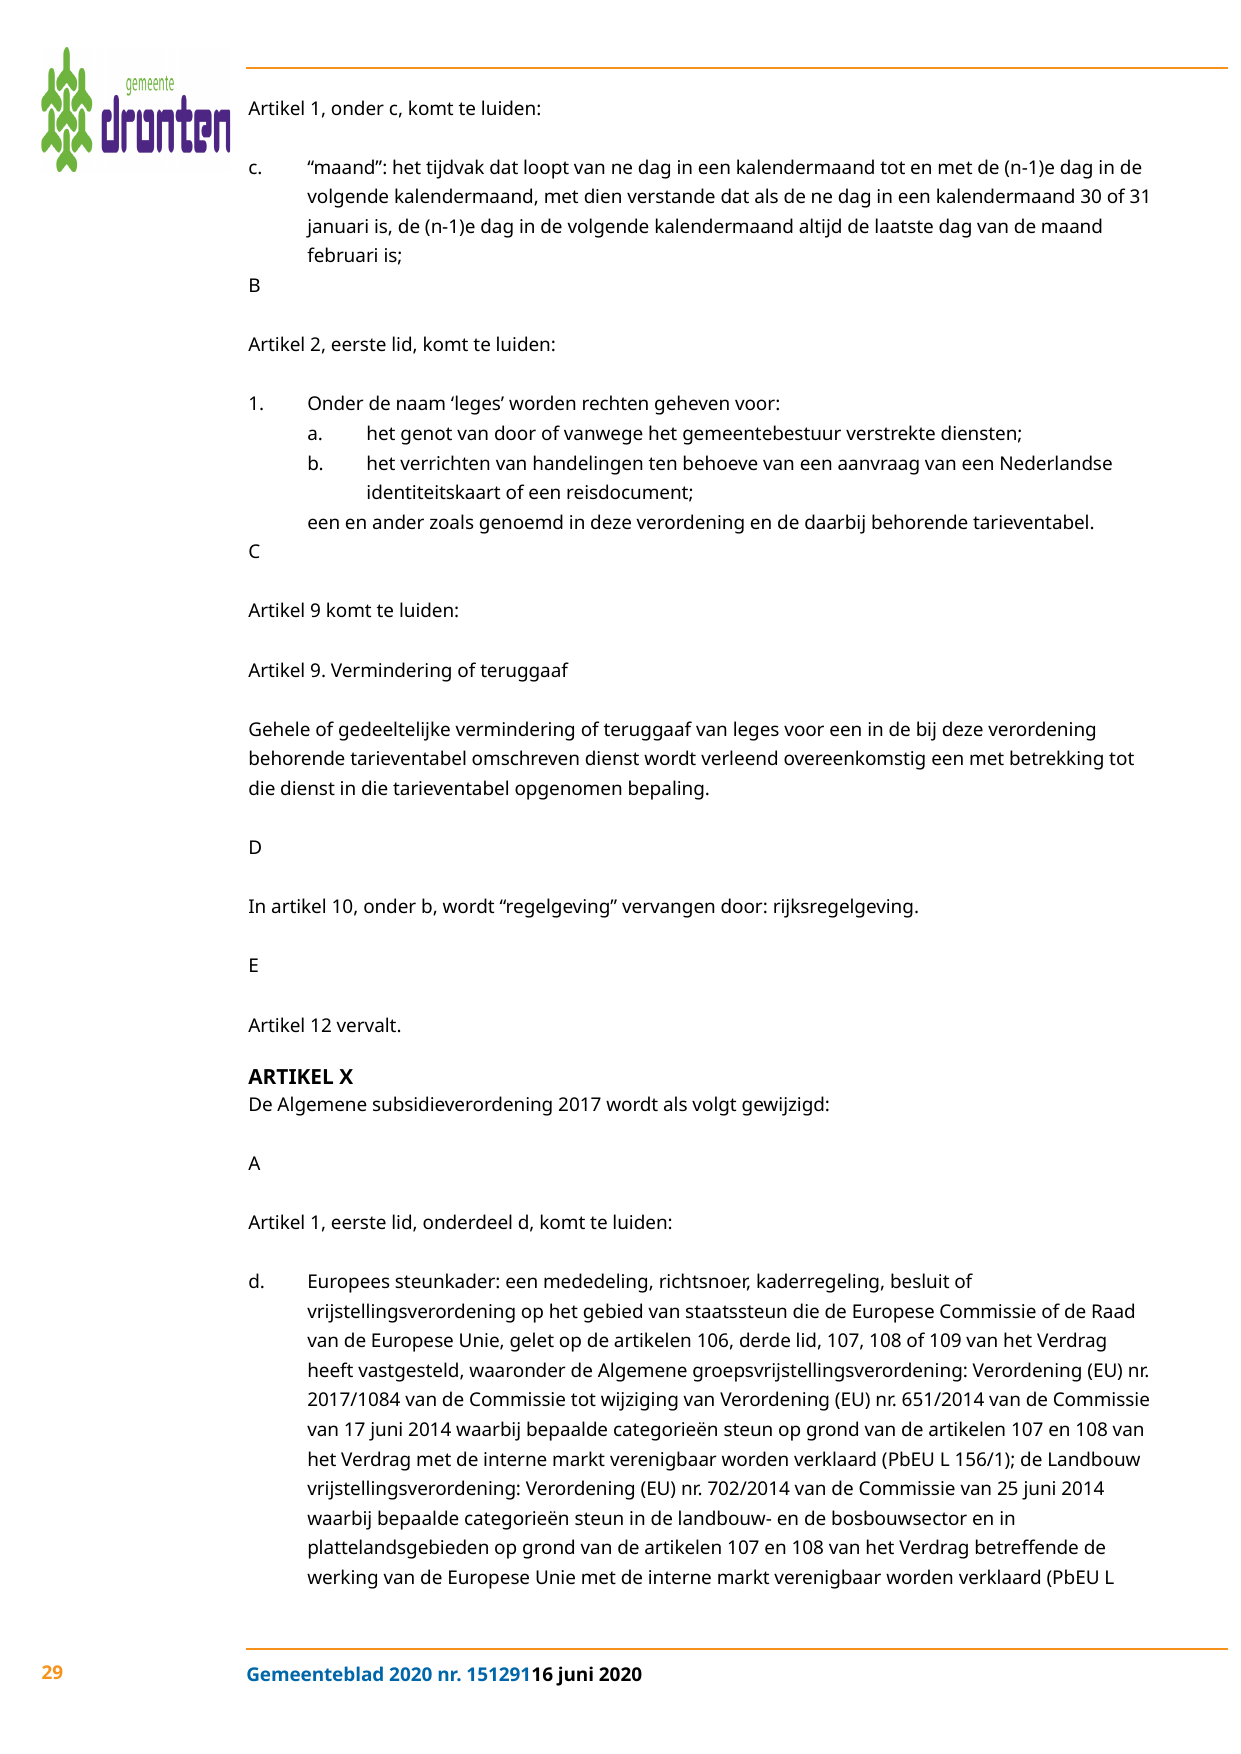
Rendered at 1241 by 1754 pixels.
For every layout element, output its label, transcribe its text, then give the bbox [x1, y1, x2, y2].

text A [248, 1150, 1152, 1176]
text B [248, 272, 1152, 298]
text Artikel 1, eerste lid, onderdeel d, komt te luiden: [248, 1209, 1152, 1235]
text C [248, 538, 1152, 564]
text D [248, 834, 1152, 860]
text Gehele of gedeeltelijke vermindering of teruggaaf van leges voor een in de bij deze verordening behorende tarieventabel omschreven dienst wordt verleend overeenkomstig een met betrekking tot die dienst in die tarieventabel opgenomen bepaling. [248, 716, 1152, 801]
list het genot van door of vanwege het gemeentebestuur verstrekte diensten; [307, 420, 1152, 446]
text In artikel 10, onder b, wordt “regelgeving” vervangen door: rijksregelgeving. [248, 893, 1152, 919]
list het verrichten van handelingen ten behoeve van een aanvraag van een Nederlandse identiteitskaart of een reisdocument; [307, 450, 1152, 505]
text E [248, 953, 1152, 978]
list een en ander zoals genoemd in deze verordening en de daarbij behorende tarieventabel. [248, 509, 1152, 535]
text De Algemene subsidieverordening 2017 wordt als volgt gewijzigd: [248, 1091, 1152, 1116]
list Onder de naam ‘leges’ worden rechten geheven voor: [248, 391, 1152, 416]
text ARTIKEL X [248, 1062, 1152, 1091]
text Artikel 2, eerste lid, komt te luiden: [248, 331, 1152, 357]
picture [41, 47, 231, 172]
text Artikel 9. Vermindering of teruggaaf [248, 657, 1152, 683]
text Artikel 1, onder c, komt te luiden: [248, 95, 1152, 121]
list Europees steunkader: een mededeling, richtsnoer, kaderregeling, besluit of vrijstellingsverordening op het gebied van staatssteun die de Europese Commissie of de Raad van de Europese Unie, gelet op de artikelen 106, derde lid, 107, 108 of 109 van het Verdrag heeft vastgesteld, waaronder de Algemene groepsvrijstellingsverordening: Verordening (EU) nr. 2017/1084 van de Commissie tot wijziging van Verordening (EU) nr. 651/2014 van de Commissie van 17 juni 2014 waarbij bepaalde categorieën steun op grond van de artikelen 107 en 108 van het Verdrag met de interne markt verenigbaar worden verklaard (PbEU L 156/1); de Landbouw vrijstellingsverordening: Verordening (EU) nr. 702/2014 van de Commissie van 25 juni 2014 waarbij bepaalde categorieën steun in de landbouw- en de bosbouwsector en in plattelandsgebieden op grond van de artikelen 107 en 108 van het Verdrag betreffende de werking van de Europese Unie met de interne markt verenigbaar worden verklaard (PbEU L [248, 1268, 1152, 1590]
text Artikel 9 komt te luiden: [248, 598, 1152, 623]
text Artikel 12 vervalt. [248, 1012, 1152, 1038]
list “maand”: het tijdvak dat loopt van ne dag in een kalendermaand tot en met de (n-1)e dag in de volgende kalendermaand, met dien verstande dat als de ne dag in een kalendermaand 30 of 31 januari is, de (n-1)e dag in de volgende kalendermaand altijd de laatste dag van de maand februari is; [248, 154, 1152, 268]
